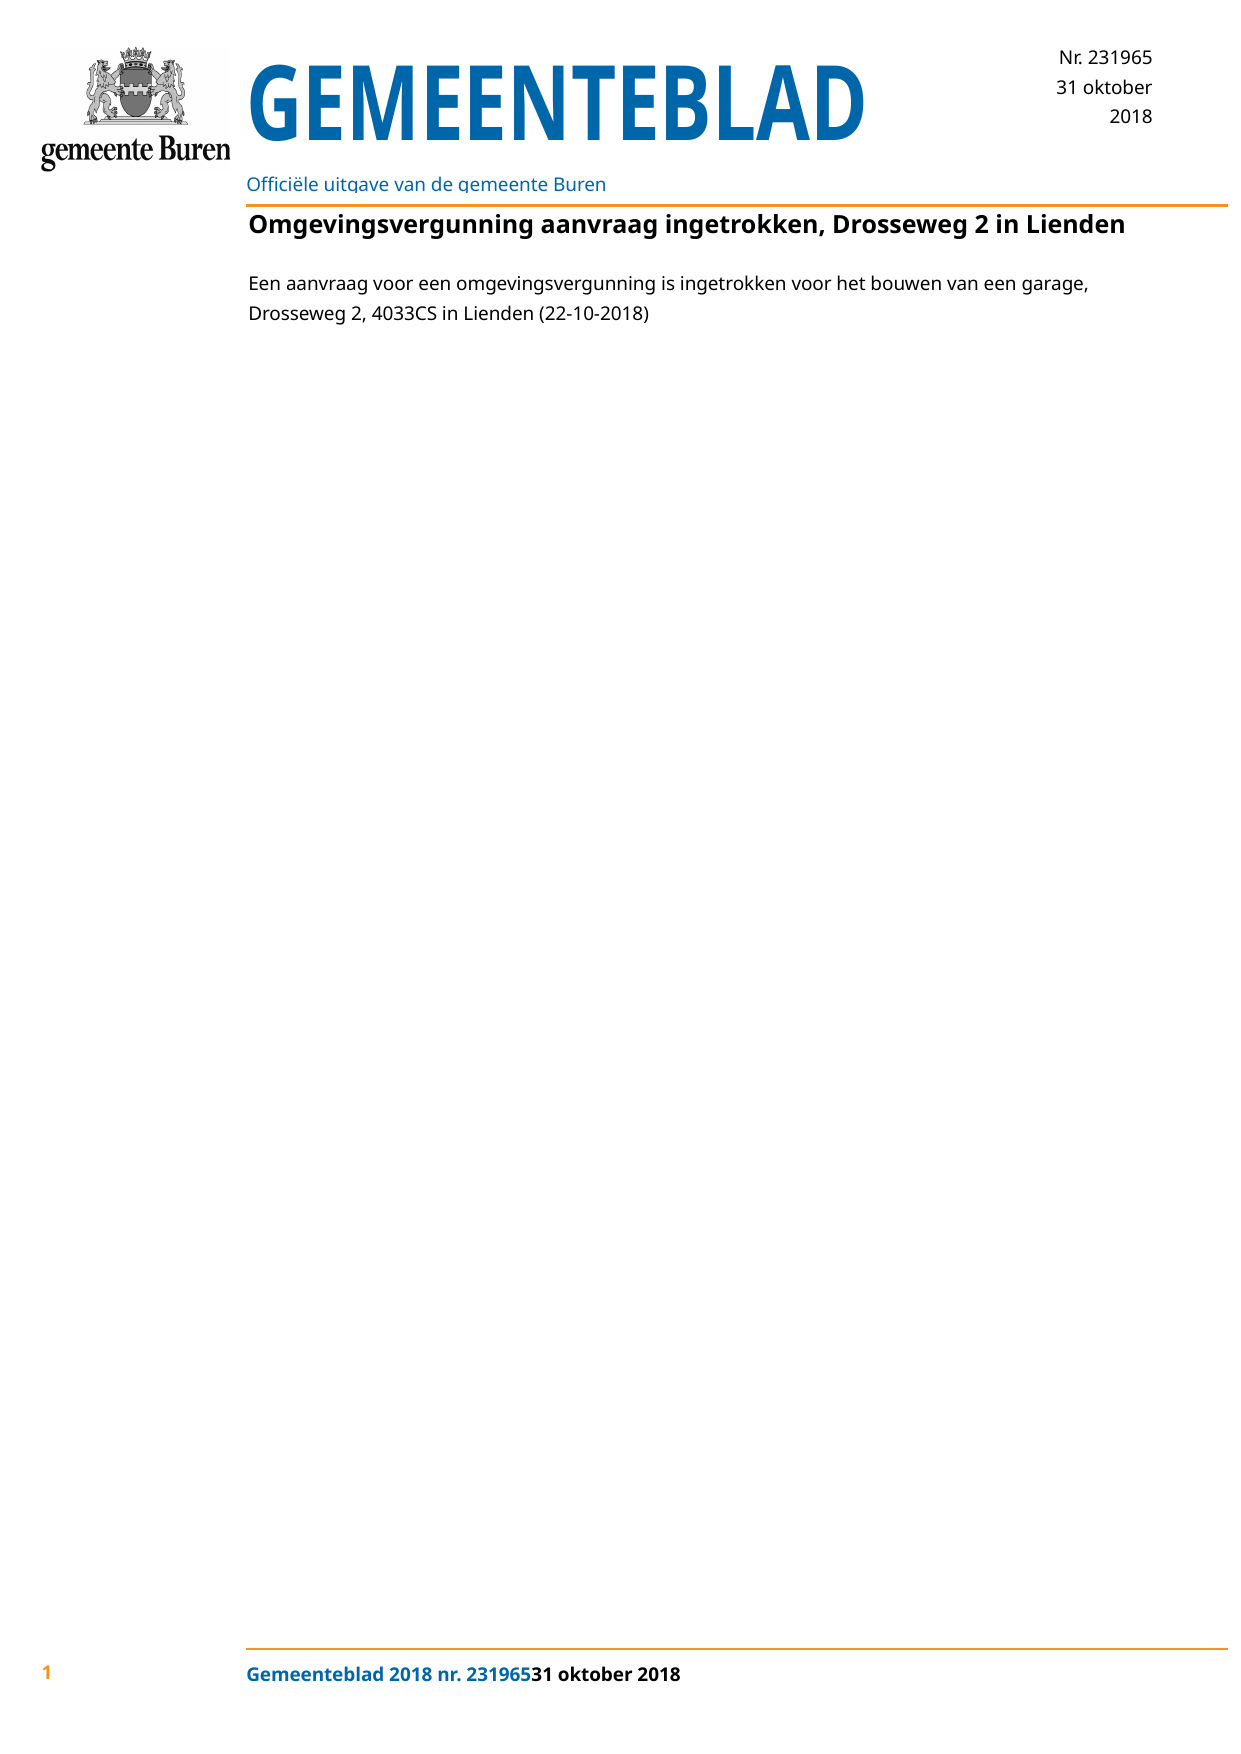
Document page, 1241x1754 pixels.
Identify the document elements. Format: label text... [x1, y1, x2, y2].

text Omgevingsvergunning aanvraag ingetrokken, Drosseweg 2 in Lienden [248, 207, 1152, 241]
text Een aanvraag voor een omgevingsvergunning is ingetrokken voor het bouwen van een garage, Drosseweg 2, 4033CS in Lienden (22-10-2018) [248, 270, 1152, 326]
picture [41, 47, 231, 172]
